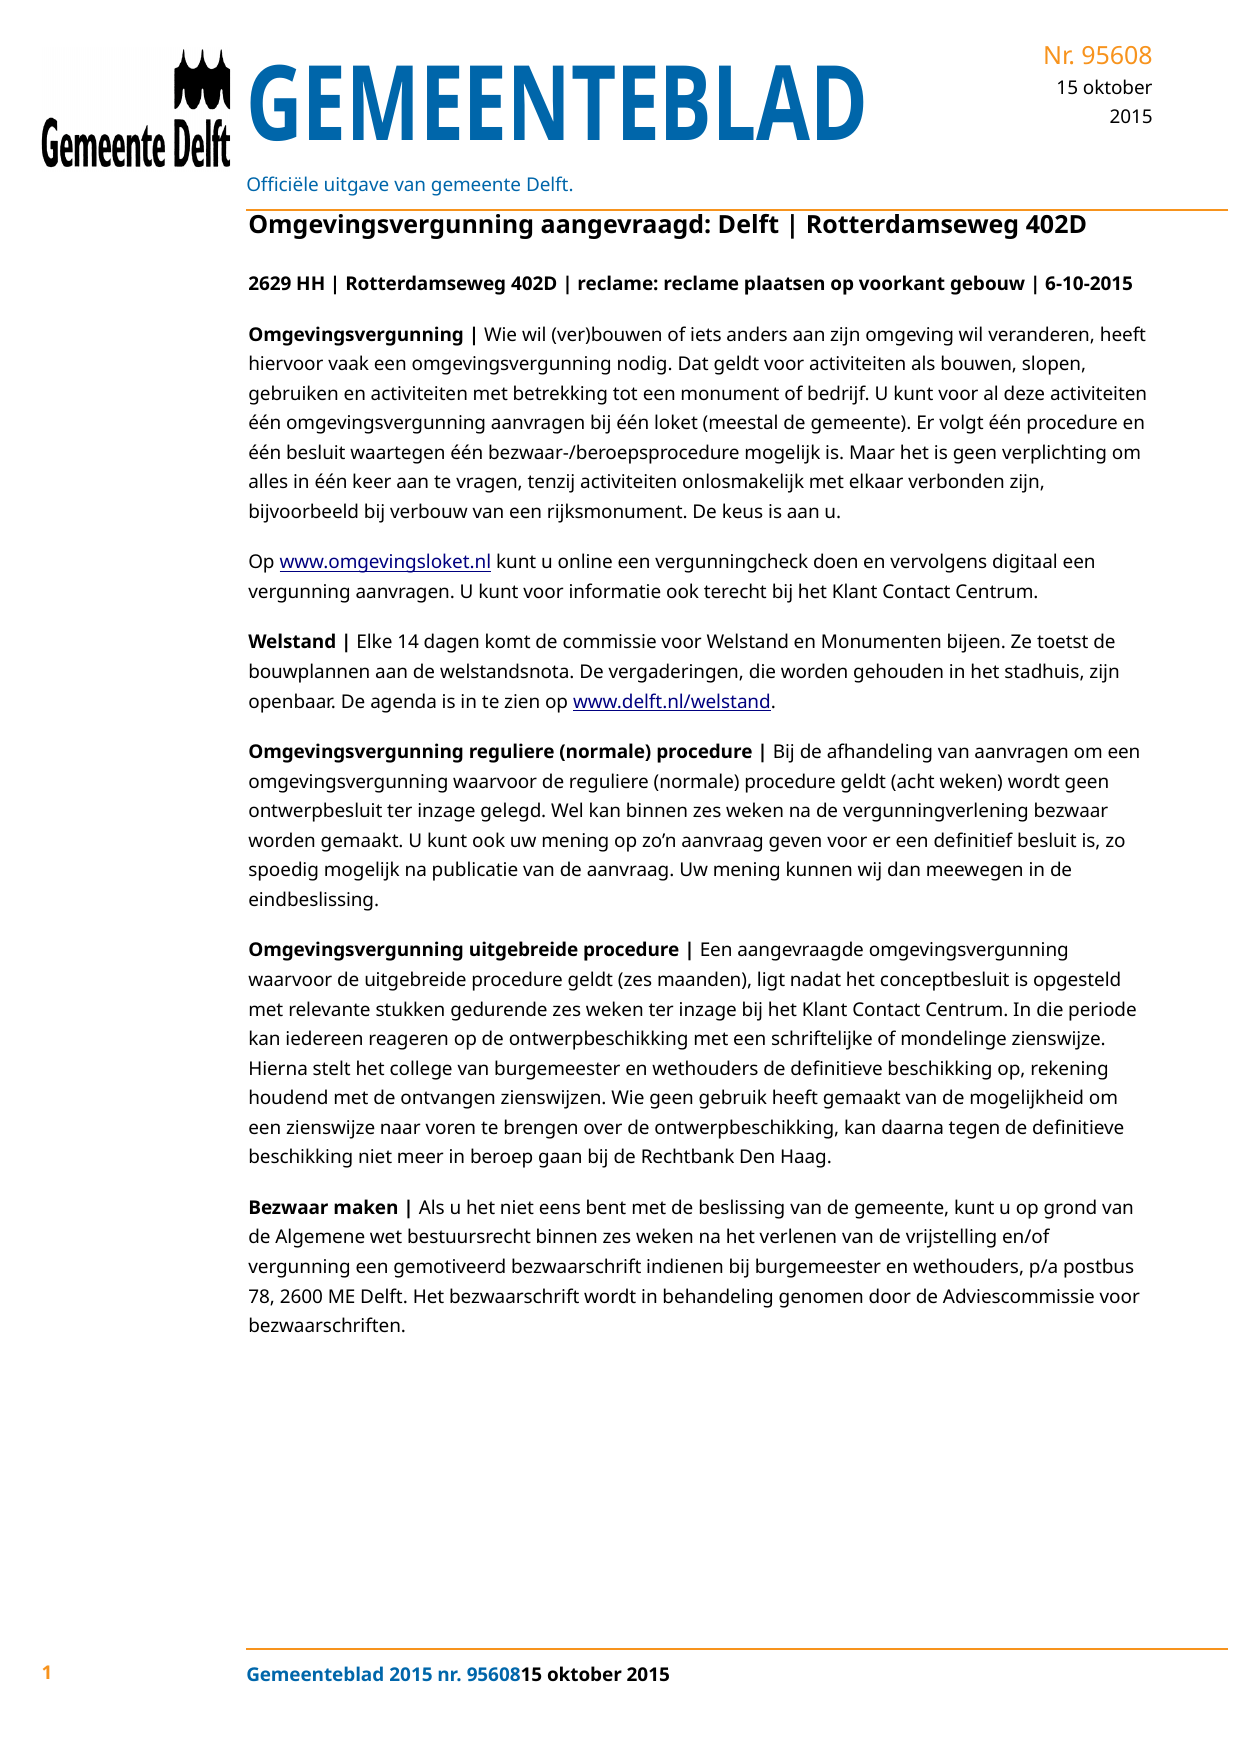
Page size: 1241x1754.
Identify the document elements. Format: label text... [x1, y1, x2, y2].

text Bezwaar maken | Als u het niet eens bent met de beslissing van de gemeente, kunt u op grond van de Algemene wet bestuursrecht binnen zes weken na het verlenen van de vrijstelling en/of vergunning een gemotiveerd bezwaarschrift indienen bij burgemeester en wethouders, p/a postbus 78, 2600 ME Delft. Het bezwaarschrift wordt in behandeling genomen door de Adviescommissie voor bezwaarschriften. [248, 1194, 1152, 1338]
text Omgevingsvergunning | Wie wil (ver)bouwen of iets anders aan zijn omgeving wil veranderen, heeft hiervoor vaak een omgevingsvergunning nodig. Dat geldt voor activiteiten als bouwen, slopen, gebruiken en activiteiten met betrekking tot een monument of bedrijf. U kunt voor al deze activiteiten één omgevingsvergunning aanvragen bij één loket (meestal de gemeente). Er volgt één procedure en één besluit waartegen één bezwaar-/beroepsprocedure mogelijk is. Maar het is geen verplichting om alles in één keer aan te vragen, tenzij activiteiten onlosmakelijk met elkaar verbonden zijn, bijvoorbeeld bij verbouw van een rijksmonument. De keus is aan u. [248, 321, 1152, 524]
text Omgevingsvergunning aangevraagd: Delft | Rotterdamseweg 402D [248, 211, 1152, 241]
text Omgevingsvergunning uitgebreide procedure | Een aangevraagde omgevingsvergunning waarvoor de uitgebreide procedure geldt (zes maanden), ligt nadat het conceptbesluit is opgesteld met relevante stukken gedurende zes weken ter inzage bij het Klant Contact Centrum. In die periode kan iedereen reageren op de ontwerpbeschikking met een schriftelijke of mondelinge zienswijze. Hierna stelt het college van burgemeester en wethouders de definitieve beschikking op, rekening houdend met de ontvangen zienswijzen. Wie geen gebruik heeft gemaakt van de mogelijkheid om een zienswijze naar voren te brengen over de ontwerpbeschikking, kan daarna tegen de definitieve beschikking niet meer in beroep gaan bij de Rechtbank Den Haag. [248, 937, 1152, 1169]
picture [41, 47, 231, 172]
text 2629 HH | Rotterdamseweg 402D | reclame: reclame plaatsen op voorkant gebouw | 6-10-2015 [248, 270, 1152, 296]
text Op www.omgevingsloket.nl kunt u online een vergunningcheck doen en vervolgens digitaal een vergunning aanvragen. U kunt voor informatie ook terecht bij het Klant Contact Centrum. [248, 549, 1152, 604]
text Welstand | Elke 14 dagen komt de commissie voor Welstand en Monumenten bijeen. Ze toetst de bouwplannen aan de welstandsnota. De vergaderingen, die worden gehouden in het stadhuis, zijn openbaar. De agenda is in te zien op www.delft.nl/welstand. [248, 629, 1152, 713]
text Omgevingsvergunning reguliere (normale) procedure | Bij de afhandeling van aanvragen om een omgevingsvergunning waarvoor de reguliere (normale) procedure geldt (acht weken) wordt geen ontwerpbesluit ter inzage gelegd. Wel kan binnen zes weken na de vergunningverlening bezwaar worden gemaakt. U kunt ook uw mening op zo’n aanvraag geven voor er een definitief besluit is, zo spoedig mogelijk na publicatie van de aanvraag. Uw mening kunnen wij dan meewegen in de eindbeslissing. [248, 738, 1152, 912]
